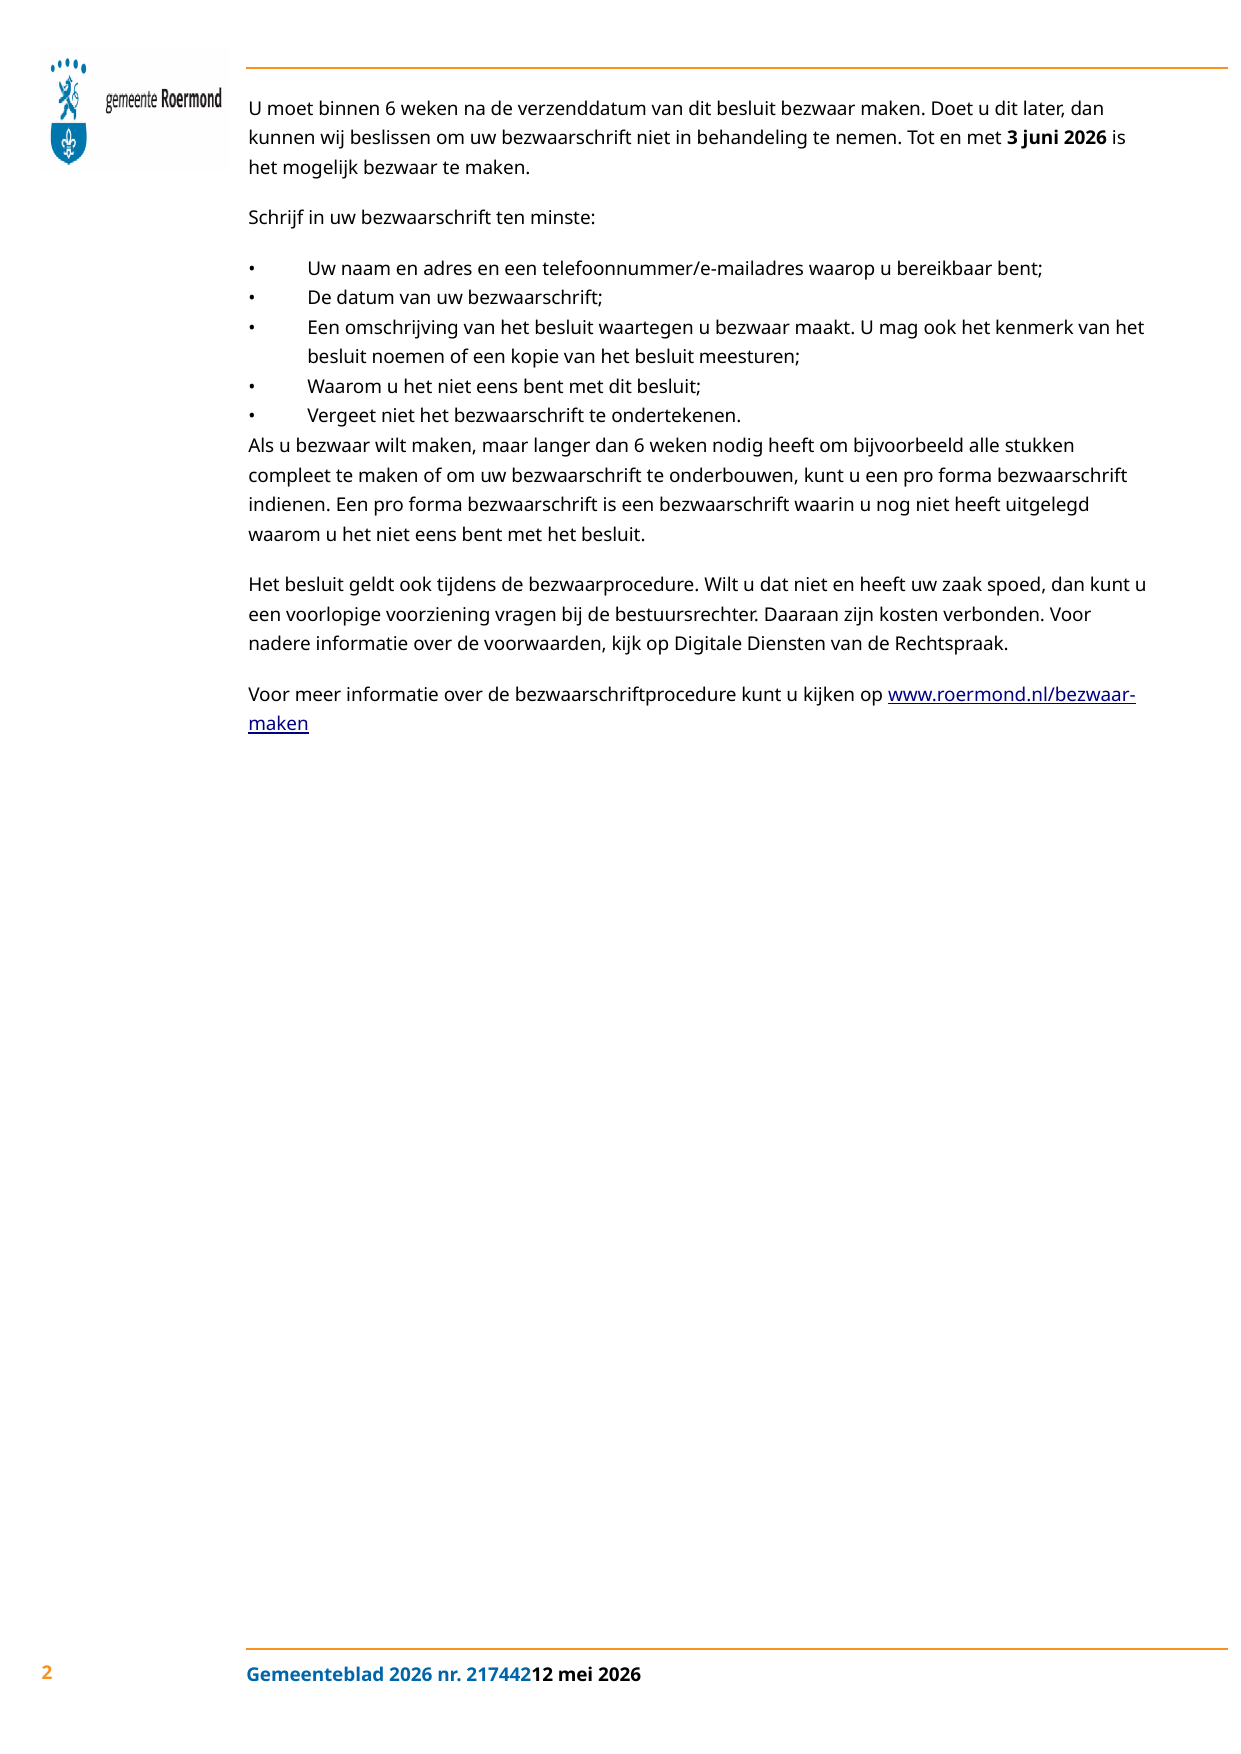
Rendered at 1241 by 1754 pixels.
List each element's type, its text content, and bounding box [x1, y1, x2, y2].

list Vergeet niet het bezwaarschrift te ondertekenen. [248, 403, 1152, 428]
text Schrijf in uw bezwaarschrift ten minste: [248, 204, 1152, 230]
list Waarom u het niet eens bent met dit besluit; [248, 373, 1152, 399]
list Een omschrijving van het besluit waartegen u bezwaar maakt. U mag ook het kenmerk van het besluit noemen of een kopie van het besluit meesturen; [248, 314, 1152, 369]
text Het besluit geldt ook tijdens de bezwaarprocedure. Wilt u dat niet en heeft uw zaak spoed, dan kunt u een voorlopige voorziening vragen bij de bestuursrechter. Daaraan zijn kosten verbonden. Voor nadere informatie over de voorwaarden, kijk op Digitale Diensten van de Rechtspraak. [248, 571, 1152, 656]
list De datum van uw bezwaarschrift; [248, 284, 1152, 310]
text Voor meer informatie over de bezwaarschriftprocedure kunt u kijken op www.roermond.nl/bezwaar-maken [248, 681, 1152, 736]
text Als u bezwaar wilt maken, maar langer dan 6 weken nodig heeft om bijvoorbeeld alle stukken compleet te maken of om uw bezwaarschrift te onderbouwen, kunt u een pro forma bezwaarschrift indienen. Een pro forma bezwaarschrift is een bezwaarschrift waarin u nog niet heeft uitgelegd waarom u het niet eens bent met het besluit. [248, 432, 1152, 547]
text U moet binnen 6 weken na de verzenddatum van dit besluit bezwaar maken. Doet u dit later, dan kunnen wij beslissen om uw bezwaarschrift niet in behandeling te nemen. Tot en met 3 juni 2026 is het mogelijk bezwaar te maken. [248, 95, 1152, 180]
picture [41, 47, 231, 172]
list Uw naam en adres en een telefoonnummer/e-mailadres waarop u bereikbaar bent; [248, 255, 1152, 281]
